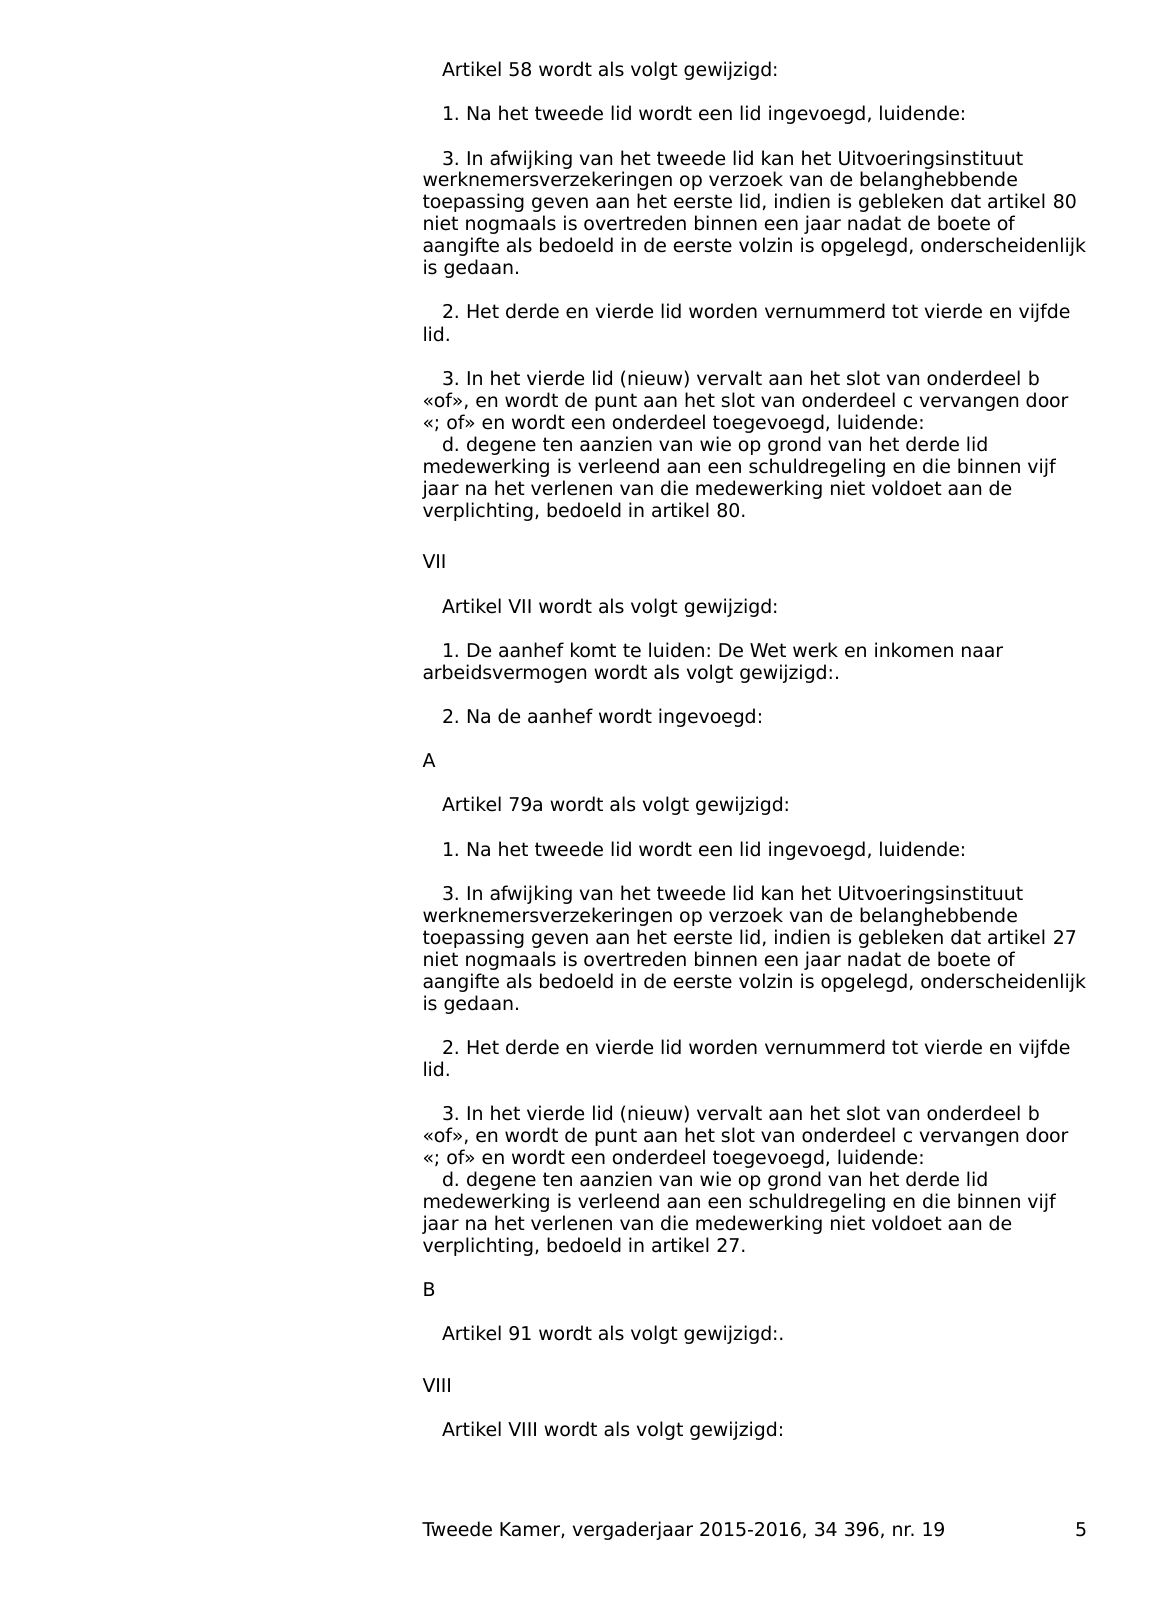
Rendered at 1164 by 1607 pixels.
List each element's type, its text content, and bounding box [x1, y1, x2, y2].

text d. degene ten aanzien van wie op grond van het derde lid medewerking is verleend aan een schuldregeling en die binnen vijf jaar na het verlenen van die medewerking niet voldoet aan de verplichting, bedoeld in artikel 27. [422, 1169, 1087, 1257]
subtitle VIII [422, 1375, 1087, 1397]
text 2. Het derde en vierde lid worden vernummerd tot vierde en vijfde lid. [422, 301, 1087, 345]
subtitle VII [422, 551, 1087, 573]
text 2. Na de aanhef wordt ingevoegd: [422, 706, 1087, 728]
text Artikel 91 wordt als volgt gewijzigd:. [422, 1323, 1087, 1345]
text A [422, 750, 1087, 772]
text Artikel VII wordt als volgt gewijzigd: [422, 596, 1087, 618]
text d. degene ten aanzien van wie op grond van het derde lid medewerking is verleend aan een schuldregeling en die binnen vijf jaar na het verlenen van die medewerking niet voldoet aan de verplichting, bedoeld in artikel 80. [422, 433, 1087, 521]
text 2. Het derde en vierde lid worden vernummerd tot vierde en vijfde lid. [422, 1037, 1087, 1081]
text 3. In het vierde lid (nieuw) vervalt aan het slot van onderdeel b «of», en wordt de punt aan het slot van onderdeel c vervangen door «; of» en wordt een onderdeel toegevoegd, luidende: [422, 368, 1087, 433]
text 1. Na het tweede lid wordt een lid ingevoegd, luidende: [422, 103, 1087, 125]
text Artikel 58 wordt als volgt gewijzigd: [422, 59, 1087, 81]
text 1. De aanhef komt te luiden: De Wet werk en inkomen naar arbeidsvermogen wordt als volgt gewijzigd:. [422, 640, 1087, 684]
text 3. In afwijking van het tweede lid kan het Uitvoeringsinstituut werknemersverzekeringen op verzoek van de belanghebbende toepassing geven aan het eerste lid, indien is gebleken dat artikel 80 niet nogmaals is overtreden binnen een jaar nadat de boete of aangifte als bedoeld in de eerste volzin is opgelegd, onderscheidenlijk is gedaan. [422, 147, 1087, 279]
text 3. In afwijking van het tweede lid kan het Uitvoeringsinstituut werknemersverzekeringen op verzoek van de belanghebbende toepassing geven aan het eerste lid, indien is gebleken dat artikel 27 niet nogmaals is overtreden binnen een jaar nadat de boete of aangifte als bedoeld in de eerste volzin is opgelegd, onderscheidenlijk is gedaan. [422, 883, 1087, 1014]
text B [422, 1279, 1087, 1301]
text 1. Na het tweede lid wordt een lid ingevoegd, luidende: [422, 838, 1087, 860]
text 3. In het vierde lid (nieuw) vervalt aan het slot van onderdeel b «of», en wordt de punt aan het slot van onderdeel c vervangen door «; of» en wordt een onderdeel toegevoegd, luidende: [422, 1103, 1087, 1169]
text Artikel VIII wordt als volgt gewijzigd: [422, 1419, 1087, 1441]
text Artikel 79a wordt als volgt gewijzigd: [422, 794, 1087, 816]
